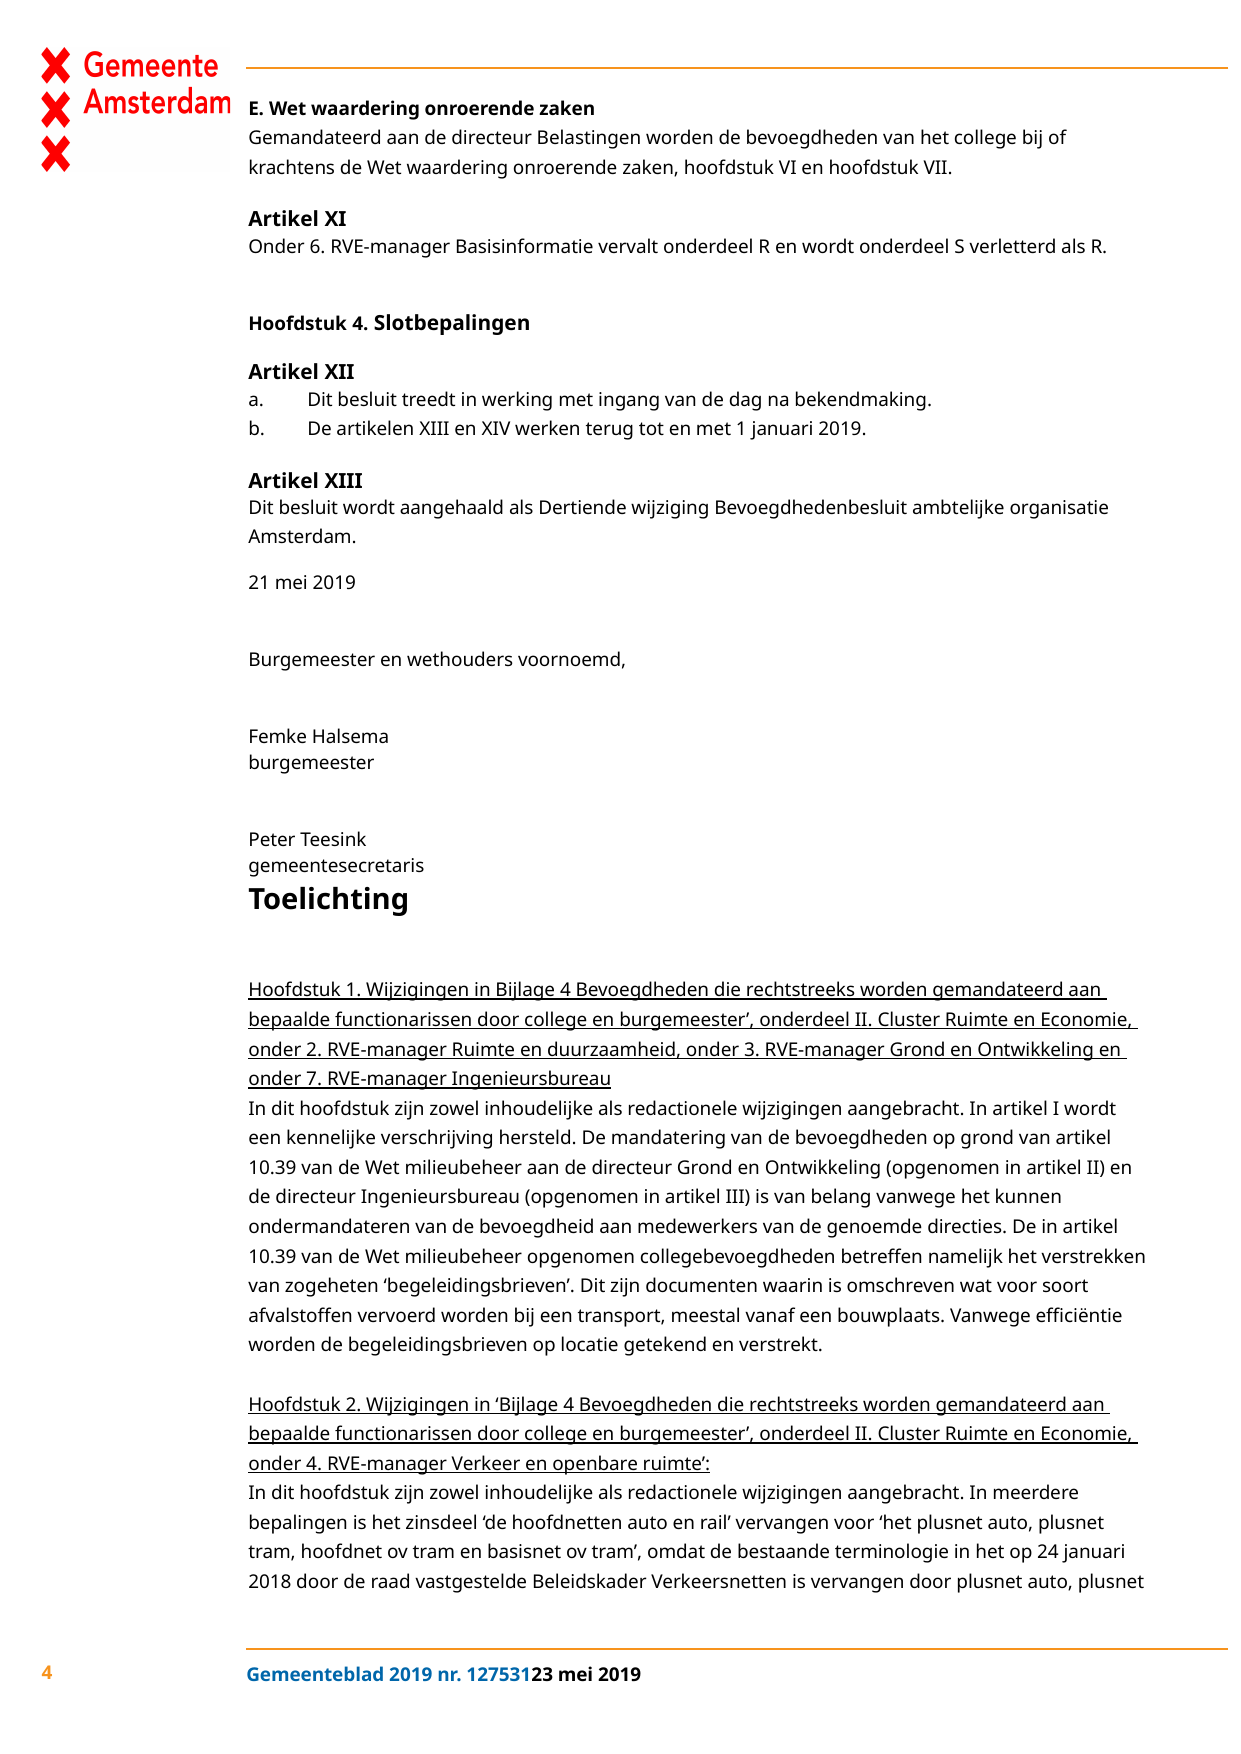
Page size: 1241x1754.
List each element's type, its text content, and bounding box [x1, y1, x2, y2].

text Hoofdstuk 4. Slotbepalingen [248, 308, 1152, 336]
text Artikel XII [248, 357, 1152, 386]
picture [41, 47, 231, 172]
text gemeentesecretaris [248, 852, 1152, 878]
text Peter Teesink [248, 827, 1152, 852]
text In dit hoofdstuk zijn zowel inhoudelijke als redactionele wijzigingen aangebracht. In meerdere bepalingen is het zinsdeel ‘de hoofdnetten auto en rail’ vervangen voor ‘het plusnet auto, plusnet tram, hoofdnet ov tram en basisnet ov tram’, omdat de bestaande terminologie in het op 24 januari 2018 door de raad vastgestelde Beleidskader Verkeersnetten is vervangen door plusnet auto, plusnet [248, 1479, 1152, 1594]
text Hoofdstuk 1. Wijzigingen in Bijlage 4 Bevoegdheden die rechtstreeks worden gemandateerd aan bepaalde functionarissen door college en burgemeester’, onderdeel II. Cluster Ruimte en Economie, onder 2. RVE-manager Ruimte en duurzaamheid, onder 3. RVE-manager Grond en Ontwikkeling en onder 7. RVE-manager Ingenieursbureau [248, 977, 1152, 1091]
text Gemandateerd aan de directeur Belastingen worden de bevoegdheden van het college bij of krachtens de Wet waardering onroerende zaken, hoofdstuk VI en hoofdstuk VII. [248, 124, 1152, 180]
text 21 mei 2019 [248, 569, 1152, 595]
text Artikel XI [248, 204, 1152, 233]
text Artikel XIII [248, 466, 1152, 494]
text burgemeester [248, 749, 1152, 775]
text Hoofdstuk 2. Wijzigingen in ‘Bijlage 4 Bevoegdheden die rechtstreeks worden gemandateerd aan bepaalde functionarissen door college en burgemeester’, onderdeel II. Cluster Ruimte en Economie, onder 4. RVE-manager Verkeer en openbare ruimte’: [248, 1391, 1152, 1476]
text E. Wet waardering onroerende zaken [248, 95, 1152, 121]
text Burgemeester en wethouders voornoemd, [248, 647, 1152, 672]
list Dit besluit treedt in werking met ingang van de dag na bekendmaking. [248, 386, 1152, 411]
text Toelichting [248, 878, 1152, 918]
text In dit hoofdstuk zijn zowel inhoudelijke als redactionele wijzigingen aangebracht. In artikel I wordt een kennelijke verschrijving hersteld. De mandatering van de bevoegdheden op grond van artikel 10.39 van de Wet milieubeheer aan de directeur Grond en Ontwikkeling (opgenomen in artikel II) en de directeur Ingenieursbureau (opgenomen in artikel III) is van belang vanwege het kunnen ondermandateren van de bevoegdheid aan medewerkers van de genoemde directies. De in artikel 10.39 van de Wet milieubeheer opgenomen collegebevoegdheden betreffen namelijk het verstrekken van zogeheten ‘begeleidingsbrieven’. Dit zijn documenten waarin is omschreven wat voor soort afvalstoffen vervoerd worden bij een transport, meestal vanaf een bouwplaats. Vanwege efficiëntie worden de begeleidingsbrieven op locatie getekend en verstrekt. [248, 1095, 1152, 1357]
text Dit besluit wordt aangehaald als Dertiende wijziging Bevoegdhedenbesluit ambtelijke organisatie Amsterdam. [248, 494, 1152, 549]
text Femke Halsema [248, 724, 1152, 749]
text Onder 6. RVE-manager Basisinformatie vervalt onderdeel R en wordt onderdeel S verletterd als R. [248, 233, 1152, 258]
list De artikelen XIII en XIV werken terug tot en met 1 januari 2019. [248, 415, 1152, 441]
